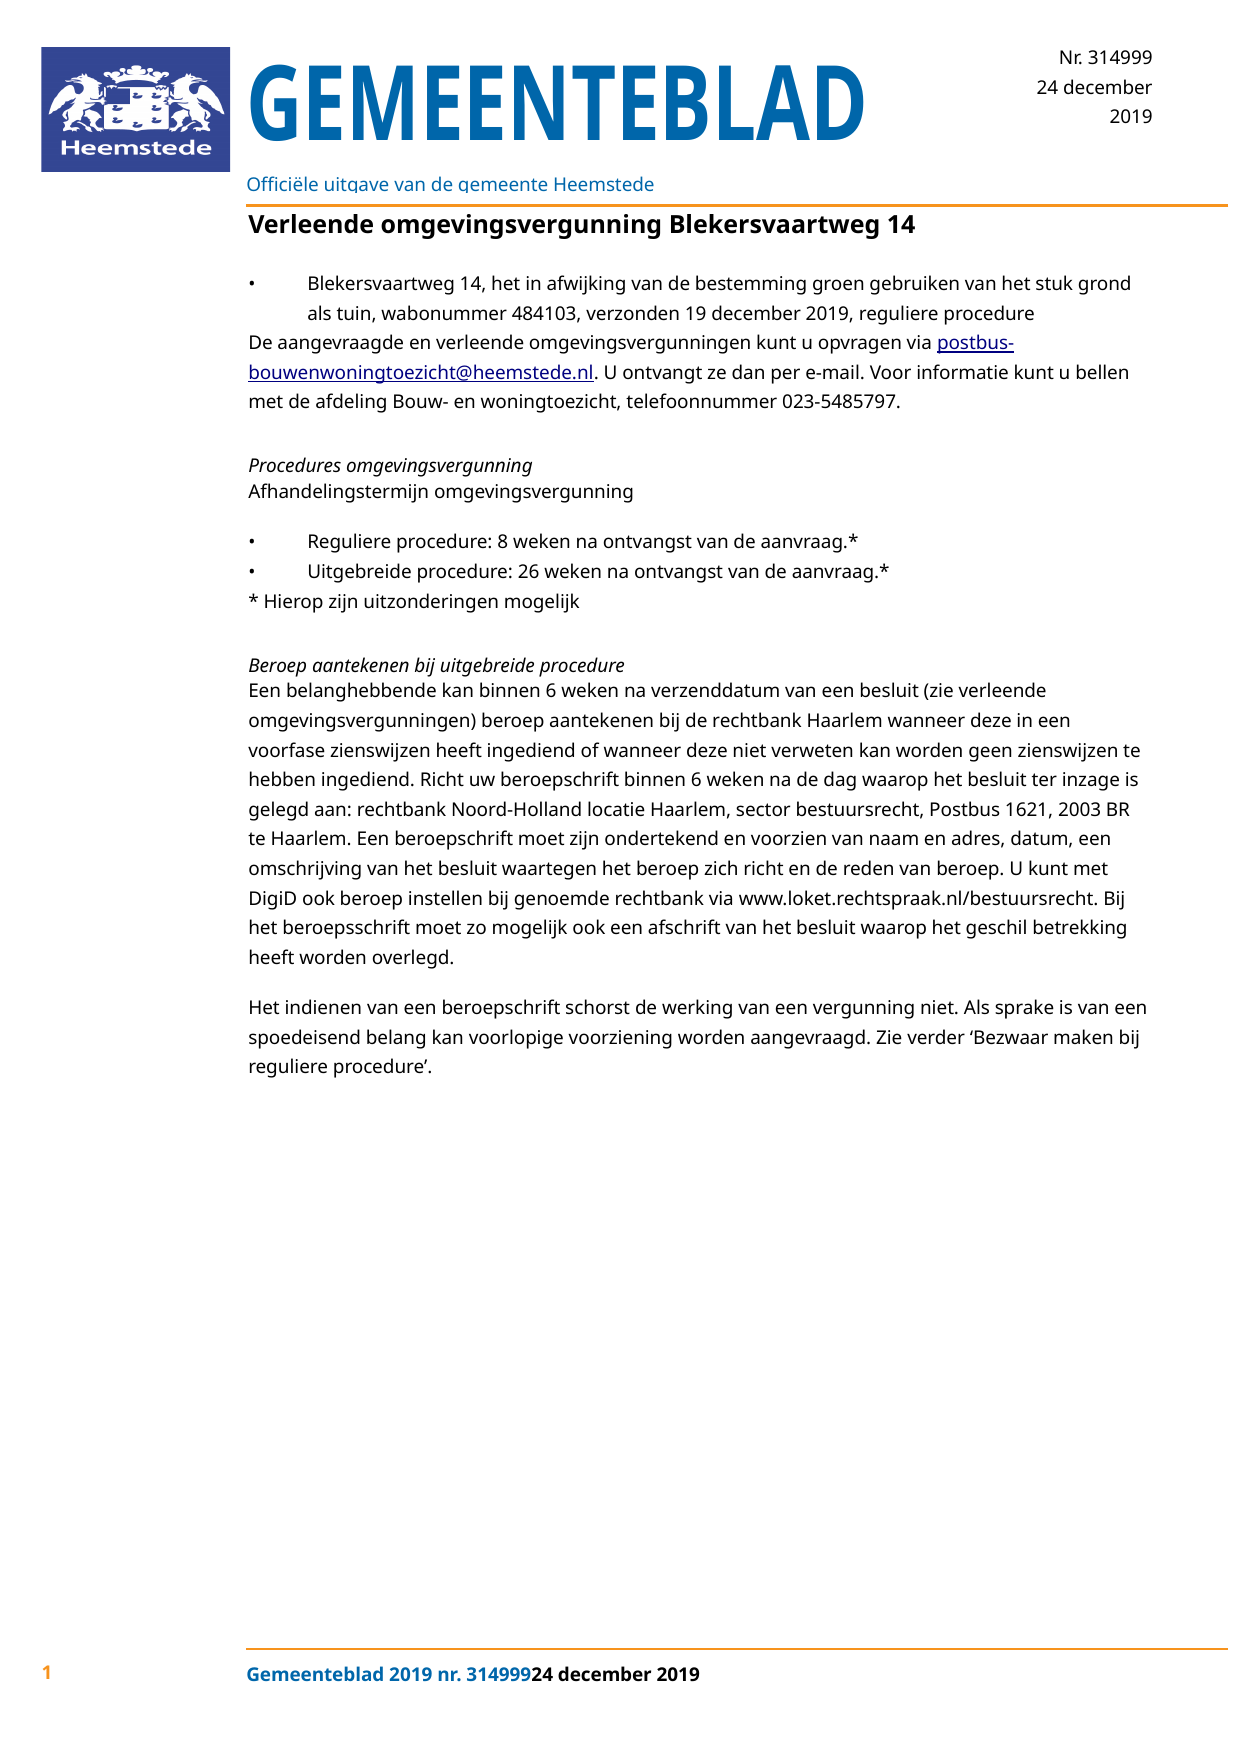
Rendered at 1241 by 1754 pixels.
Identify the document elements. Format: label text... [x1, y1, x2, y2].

text Het indienen van een beroepschrift schorst de werking van een vergunning niet. Als sprake is van een spoedeisend belang kan voorlopige voorziening worden aangevraagd. Zie verder ‘Bezwaar maken bij reguliere procedure’. [248, 994, 1152, 1079]
list Uitgebreide procedure: 26 weken na ontvangst van de aanvraag.* [248, 558, 1152, 584]
text Afhandelingstermijn omgevingsvergunning [248, 478, 1152, 504]
picture [41, 47, 231, 172]
text Verleende omgevingsvergunning Blekersvaartweg 14 [248, 207, 1152, 241]
text De aangevraagde en verleende omgevingsvergunningen kunt u opvragen via postbus-bouwenwoningtoezicht@heemstede.nl. U ontvangt ze dan per e-mail. Voor informatie kunt u bellen met de afdeling Bouw- en woningtoezicht, telefoonnummer 023-5485797. [248, 329, 1152, 414]
text Een belanghebbende kan binnen 6 weken na verzenddatum van een besluit (zie verleende omgevingsvergunningen) beroep aantekenen bij de rechtbank Haarlem wanneer deze in een voorfase zienswijzen heeft ingediend of wanneer deze niet verweten kan worden geen zienswijzen te hebben ingediend. Richt uw beroepschrift binnen 6 weken na de dag waarop het besluit ter inzage is gelegd aan: rechtbank Noord-Holland locatie Haarlem, sector bestuursrecht, Postbus 1621, 2003 BR te Haarlem. Een beroepschrift moet zijn ondertekend en voorzien van naam en adres, datum, een omschrijving van het besluit waartegen het beroep zich richt en de reden van beroep. U kunt met DigiD ook beroep instellen bij genoemde rechtbank via www.loket.rechtspraak.nl/bestuursrecht. Bij het beroepsschrift moet zo mogelijk ook een afschrift van het besluit waarop het geschil betrekking heeft worden overlegd. [248, 678, 1152, 969]
list Blekersvaartweg 14, het in afwijking van de bestemming groen gebruiken van het stuk grond als tuin, wabonummer 484103, verzonden 19 december 2019, reguliere procedure [248, 270, 1152, 326]
text Procedures omgevingsvergunning [248, 453, 1152, 478]
text * Hierop zijn uitzonderingen mogelijk [248, 588, 1152, 614]
text Beroep aantekenen bij uitgebreide procedure [248, 652, 1152, 678]
list Reguliere procedure: 8 weken na ontvangst van de aanvraag.* [248, 529, 1152, 554]
